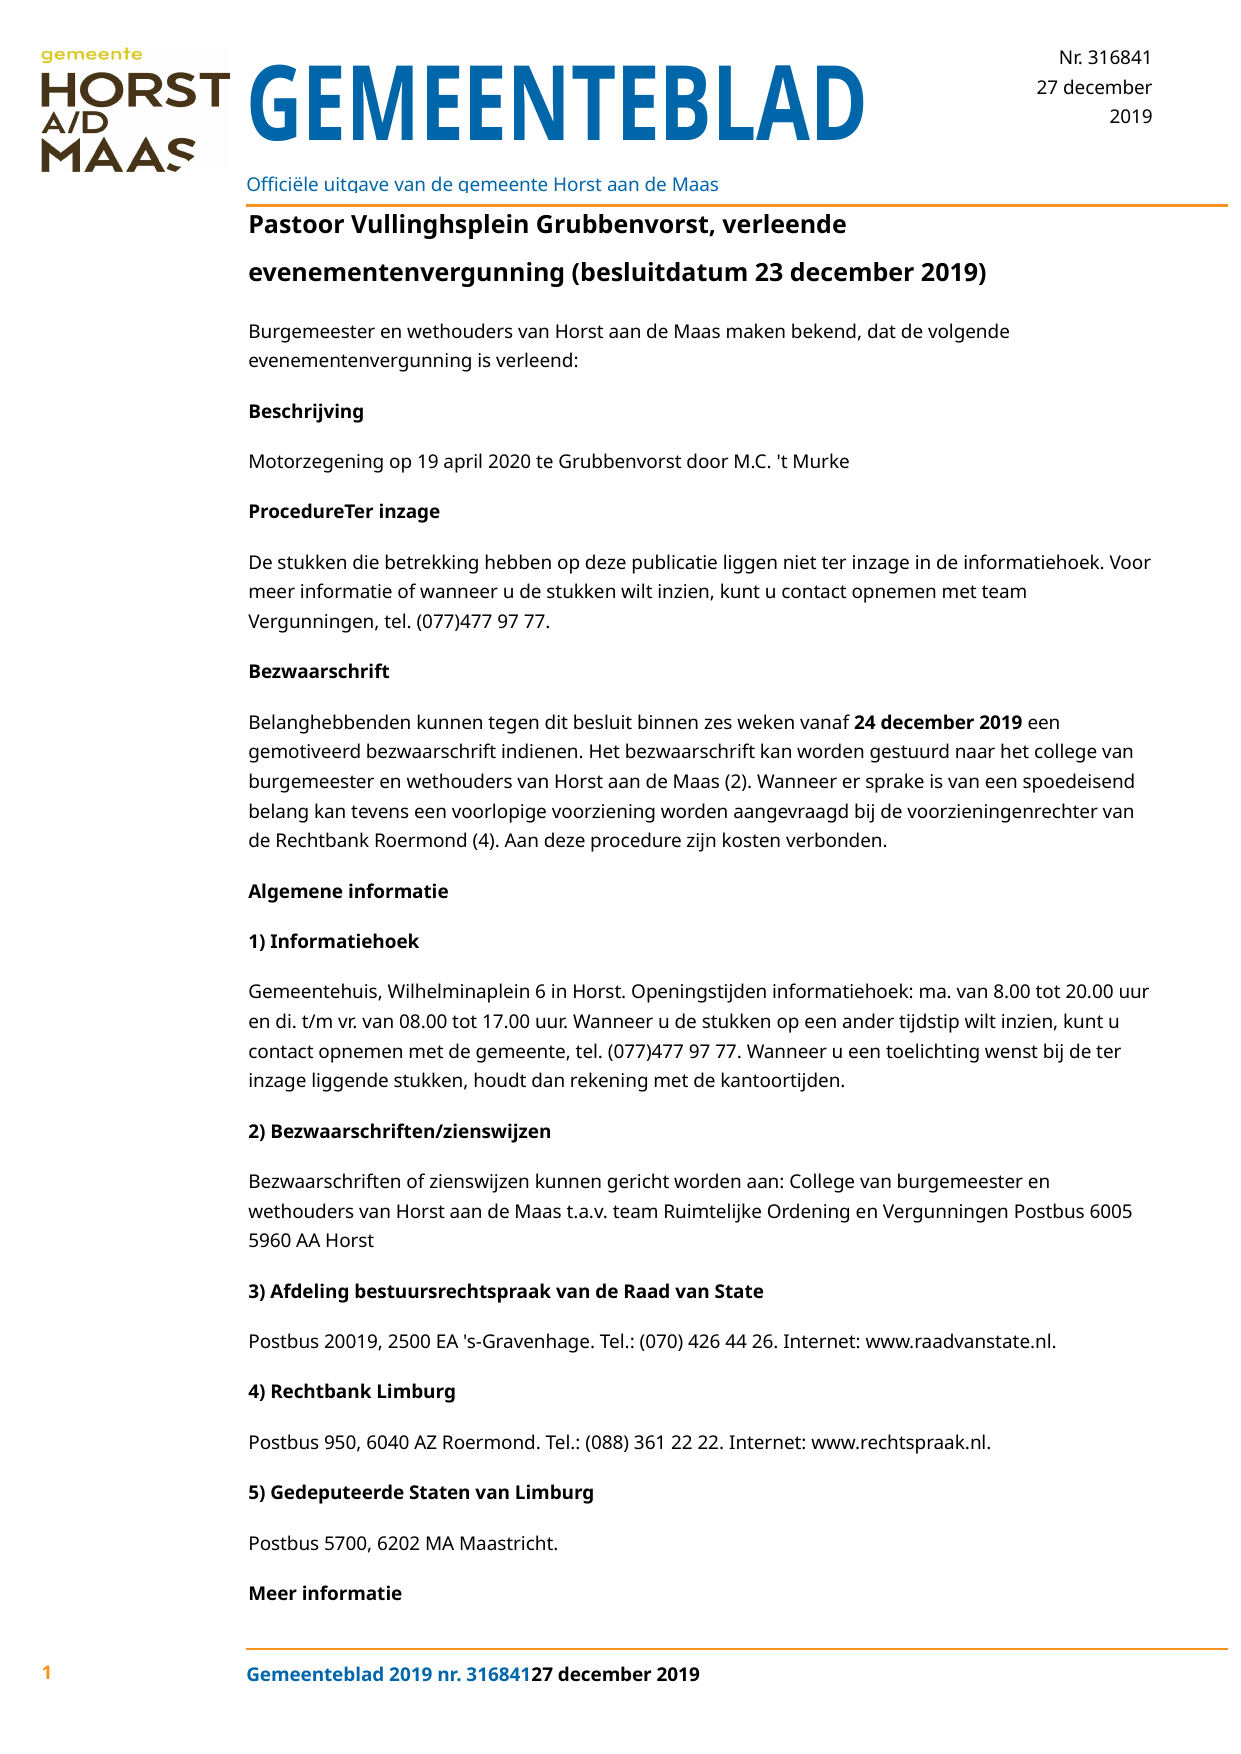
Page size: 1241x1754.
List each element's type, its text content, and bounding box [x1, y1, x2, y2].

text 1) Informatiehoek [248, 928, 1152, 954]
text 3) Afdeling bestuursrechtspraak van de Raad van State [248, 1278, 1152, 1304]
text Postbus 5700, 6202 MA Maastricht. [248, 1530, 1152, 1556]
text Postbus 20019, 2500 EA 's-Gravenhage. Tel.: (070) 426 44 26. Internet: www.raadvanstate.nl. [248, 1328, 1152, 1354]
text Bezwaarschriften of zienswijzen kunnen gericht worden aan: College van burgemeester en wethouders van Horst aan de Maas t.a.v. team Ruimtelijke Ordening en Vergunningen Postbus 6005 5960 AA Horst [248, 1168, 1152, 1253]
text 5) Gedeputeerde Staten van Limburg [248, 1479, 1152, 1505]
text Beschrijving [248, 398, 1152, 424]
text Algemene informatie [248, 878, 1152, 904]
text 2) Bezwaarschriften/zienswijzen [248, 1118, 1152, 1144]
text 4) Rechtbank Limburg [248, 1379, 1152, 1404]
picture [41, 47, 231, 172]
text Postbus 950, 6040 AZ Roermond. Tel.: (088) 361 22 22. Internet: www.rechtspraak.nl. [248, 1429, 1152, 1455]
text Gemeentehuis, Wilhelminaplein 6 in Horst. Openingstijden informatiehoek: ma. van 8.00 tot 20.00 uur en di. t/m vr. van 08.00 tot 17.00 uur. Wanneer u de stukken op een ander tijdstip wilt inzien, kunt u contact opnemen met de gemeente, tel. (077)477 97 77. Wanneer u een toelichting wenst bij de ter inzage liggende stukken, houdt dan rekening met de kantoortijden. [248, 979, 1152, 1093]
text Burgemeester en wethouders van Horst aan de Maas maken bekend, dat de volgende evenementenvergunning is verleend: [248, 318, 1152, 373]
text Meer informatie [248, 1580, 1152, 1606]
text Bezwaarschrift [248, 659, 1152, 684]
text ProcedureTer inzage [248, 499, 1152, 524]
text Pastoor Vullinghsplein Grubbenvorst, verleende evenementenvergunning (besluitdatum 23 december 2019) [248, 207, 1152, 288]
text Belanghebbenden kunnen tegen dit besluit binnen zes weken vanaf 24 december 2019 een gemotiveerd bezwaarschrift indienen. Het bezwaarschrift kan worden gestuurd naar het college van burgemeester en wethouders van Horst aan de Maas (2). Wanneer er sprake is van een spoedeisend belang kan tevens een voorlopige voorziening worden aangevraagd bij de voorzieningenrechter van de Rechtbank Roermond (4). Aan deze procedure zijn kosten verbonden. [248, 709, 1152, 853]
text Motorzegening op 19 april 2020 te Grubbenvorst door M.C. 't Murke [248, 448, 1152, 474]
text De stukken die betrekking hebben op deze publicatie liggen niet ter inzage in de informatiehoek. Voor meer informatie of wanneer u de stukken wilt inzien, kunt u contact opnemen met team Vergunningen, tel. (077)477 97 77. [248, 549, 1152, 634]
